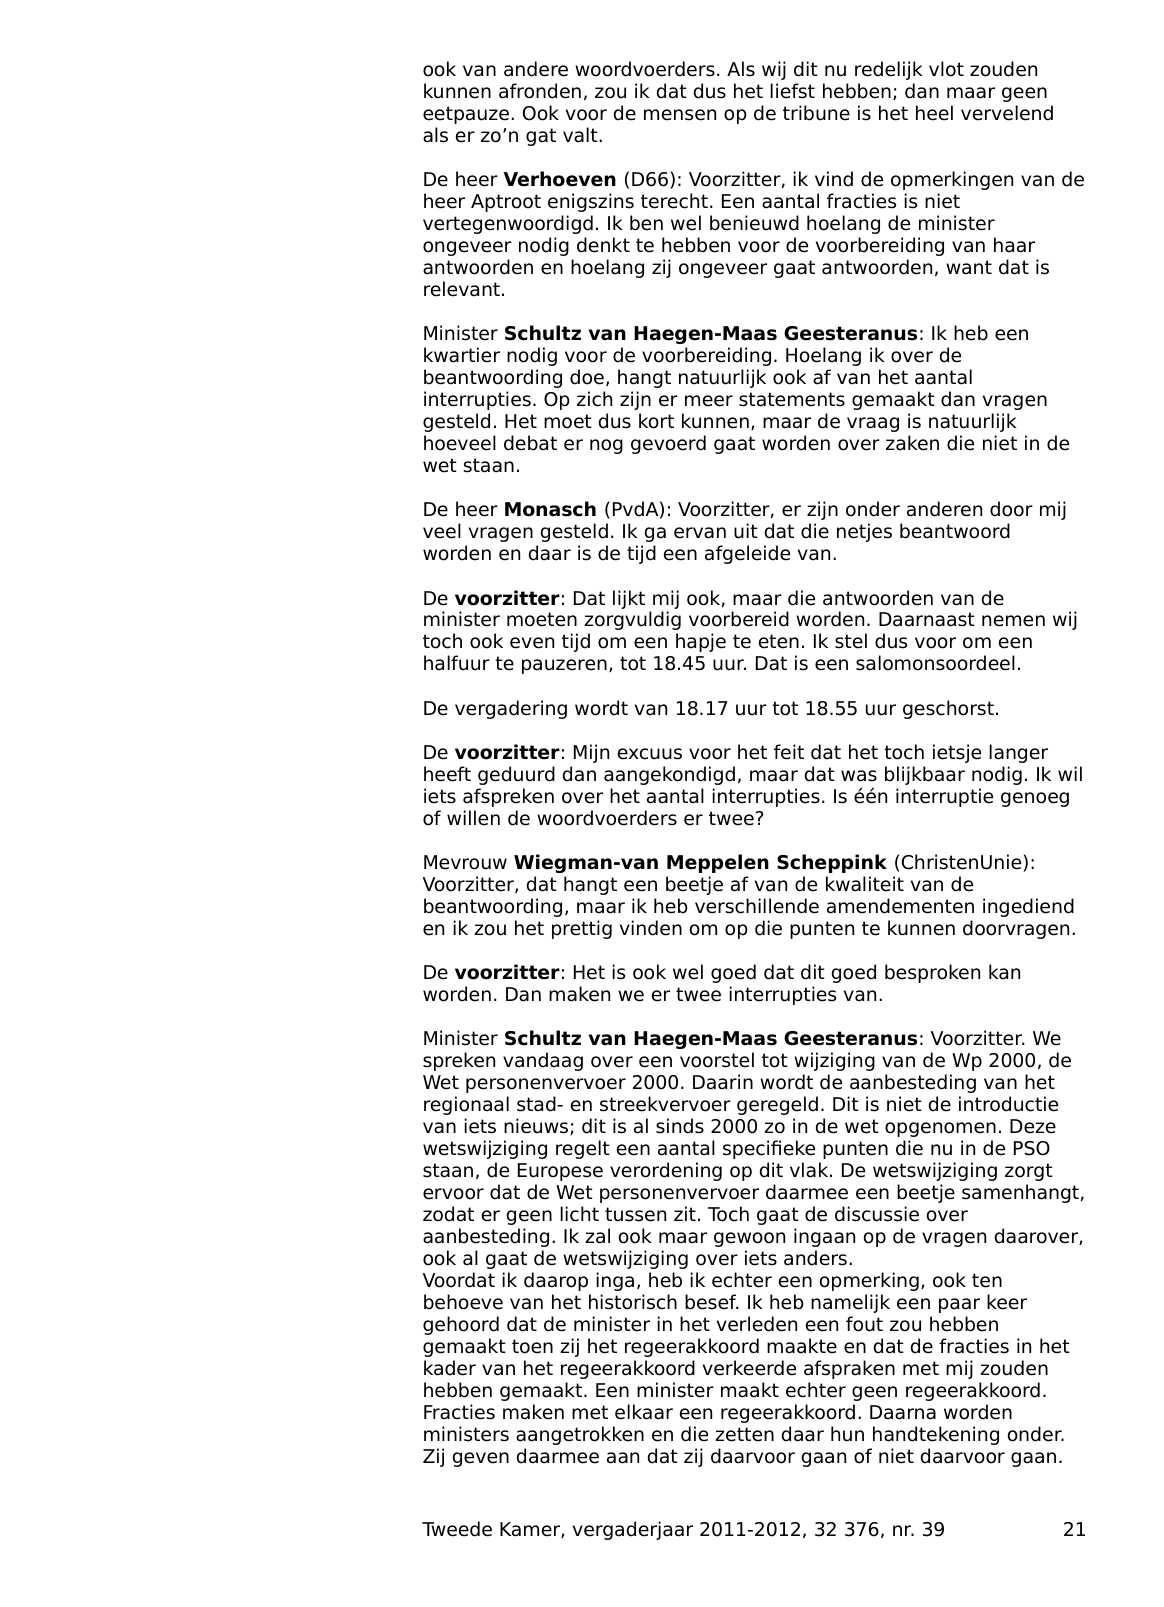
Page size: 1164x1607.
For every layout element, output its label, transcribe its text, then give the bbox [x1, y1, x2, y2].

text De voorzitter: Mijn excuus voor het feit dat het toch ietsje langer heeft geduurd dan aangekondigd, maar dat was blijkbaar nodig. Ik wil iets afspreken over het aantal interrupties. Is één interruptie genoeg of willen de woordvoerders er twee? [422, 742, 1087, 829]
text De vergadering wordt van 18.17 uur tot 18.55 uur geschorst. [422, 697, 1087, 719]
text De voorzitter: Het is ook wel goed dat dit goed besproken kan worden. Dan maken we er twee interrupties van. [422, 962, 1087, 1006]
text De heer Verhoeven (D66): Voorzitter, ik vind de opmerkingen van de heer Aptroot enigszins terecht. Een aantal fracties is niet vertegenwoordigd. Ik ben wel benieuwd hoelang de minister ongeveer nodig denkt te hebben voor de voorbereiding van haar antwoorden en hoelang zij ongeveer gaat antwoorden, want dat is relevant. [422, 169, 1087, 301]
text Minister Schultz van Haegen-Maas Geesteranus: Voorzitter. We spreken vandaag over een voorstel tot wijziging van de Wp 2000, de Wet personenvervoer 2000. Daarin wordt de aanbesteding van het regionaal stad- en streekvervoer geregeld. Dit is niet de introductie van iets nieuws; dit is al sinds 2000 zo in de wet opgenomen. Deze wetswijziging regelt een aantal specifieke punten die nu in de PSO staan, de Europese verordening op dit vlak. De wetswijziging zorgt ervoor dat de Wet personenvervoer daarmee een beetje samenhangt, zodat er geen licht tussen zit. Toch gaat de discussie over aanbesteding. Ik zal ook maar gewoon ingaan op de vragen daarover, ook al gaat de wetswijziging over iets anders. [422, 1028, 1087, 1270]
text Minister Schultz van Haegen-Maas Geesteranus: Ik heb een kwartier nodig voor de voorbereiding. Hoelang ik over de beantwoording doe, hangt natuurlijk ook af van het aantal interrupties. Op zich zijn er meer statements gemaakt dan vragen gesteld. Het moet dus kort kunnen, maar de vraag is natuurlijk hoeveel debat er nog gevoerd gaat worden over zaken die niet in de wet staan. [422, 323, 1087, 477]
text Voordat ik daarop inga, heb ik echter een opmerking, ook ten behoeve van het historisch besef. Ik heb namelijk een paar keer gehoord dat de minister in het verleden een fout zou hebben gemaakt toen zij het regeerakkoord maakte en dat de fracties in het kader van het regeerakkoord verkeerde afspraken met mij zouden hebben gemaakt. Een minister maakt echter geen regeerakkoord. Fracties maken met elkaar een regeerakkoord. Daarna worden ministers aangetrokken en die zetten daar hun handtekening onder. Zij geven daarmee aan dat zij daarvoor gaan of niet daarvoor gaan. [422, 1270, 1087, 1468]
text De heer Monasch (PvdA): Voorzitter, er zijn onder anderen door mij veel vragen gesteld. Ik ga ervan uit dat die netjes beantwoord worden en daar is de tijd een afgeleide van. [422, 499, 1087, 565]
text De voorzitter: Dat lijkt mij ook, maar die antwoorden van de minister moeten zorgvuldig voorbereid worden. Daarnaast nemen wij toch ook even tijd om een hapje te eten. Ik stel dus voor om een halfuur te pauzeren, tot 18.45 uur. Dat is een salomonsoordeel. [422, 587, 1087, 675]
text ook van andere woordvoerders. Als wij dit nu redelijk vlot zouden kunnen afronden, zou ik dat dus het liefst hebben; dan maar geen eetpauze. Ook voor de mensen op de tribune is het heel vervelend als er zo’n gat valt. [422, 59, 1087, 147]
text Mevrouw Wiegman-van Meppelen Scheppink (ChristenUnie): Voorzitter, dat hangt een beetje af van de kwaliteit van de beantwoording, maar ik heb verschillende amendementen ingediend en ik zou het prettig vinden om op die punten te kunnen doorvragen. [422, 852, 1087, 940]
